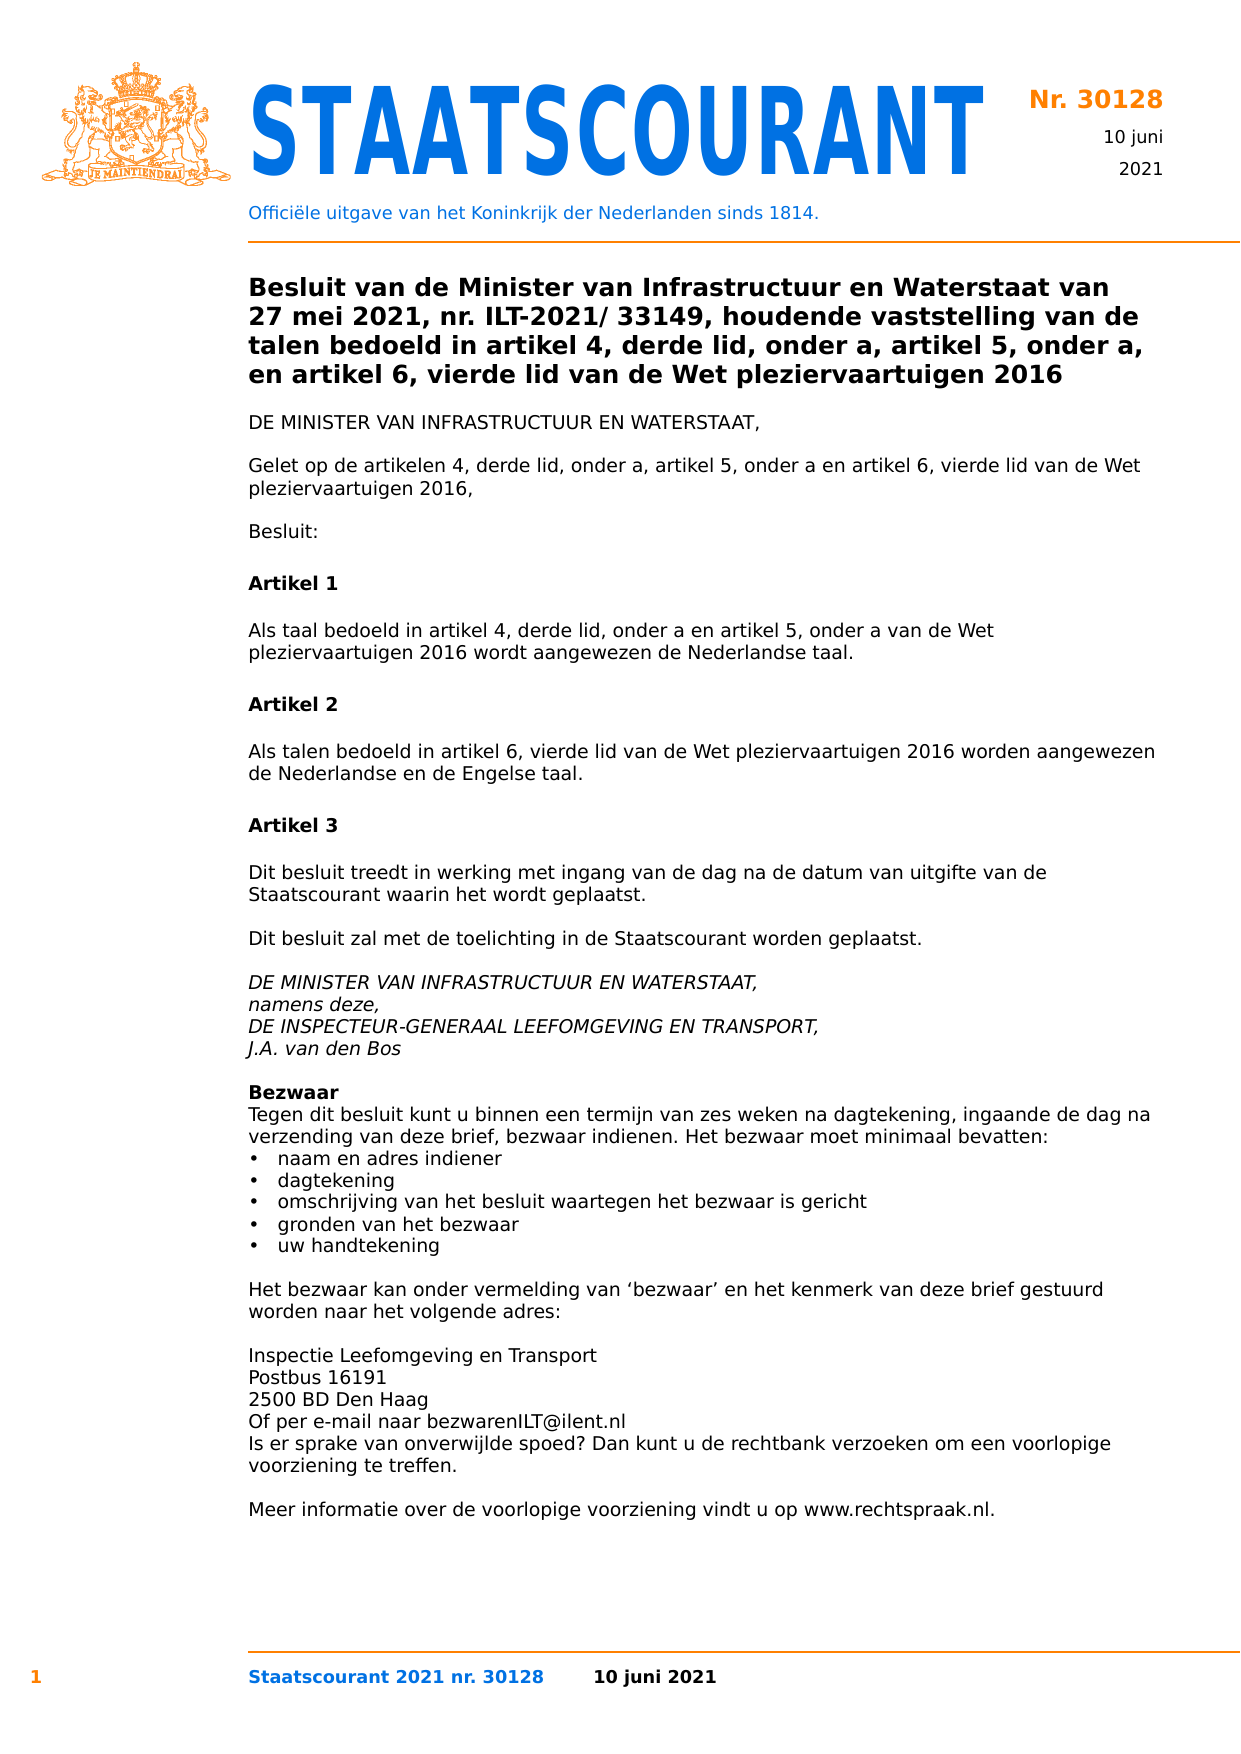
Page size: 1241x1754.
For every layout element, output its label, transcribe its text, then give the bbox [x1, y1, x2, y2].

picture [41, 62, 231, 186]
text Dit besluit zal met de toelichting in de Staatscourant worden geplaatst. [248, 928, 1163, 950]
text Tegen dit besluit kunt u binnen een termijn van zes weken na dagtekening, ingaande de dag na verzending van deze brief, bezwaar indienen. Het bezwaar moet minimaal bevatten: [248, 1103, 1163, 1147]
text Meer informatie over de voorlopige voorziening vindt u op www.rechtspraak.nl. [248, 1499, 1163, 1521]
text Dit besluit treedt in werking met ingang van de dag na de datum van uitgifte van de Staatscourant waarin het wordt geplaatst. [248, 862, 1163, 906]
text Gelet op de artikelen 4, derde lid, onder a, artikel 5, onder a en artikel 6, vierde lid van de Wet pleziervaartuigen 2016, [248, 455, 1163, 499]
text • gronden van het bezwaar [248, 1213, 1163, 1235]
text 2500 BD Den Haag [248, 1389, 1163, 1411]
table_cell 10 juni [998, 121, 1240, 153]
subtitle Artikel 1 [248, 573, 1163, 595]
text • dagtekening [248, 1169, 1163, 1191]
text • omschrijving van het besluit waartegen het bezwaar is gericht [248, 1191, 1163, 1213]
text • uw handtekening [248, 1235, 1163, 1257]
text Inspectie Leefomgeving en Transport [248, 1345, 1163, 1367]
text Het bezwaar kan onder vermelding van ‘bezwaar’ en het kenmerk van deze brief gestuurd worden naar het volgende adres: [248, 1279, 1163, 1323]
text Postbus 16191 [248, 1367, 1163, 1389]
text Bezwaar [248, 1082, 1163, 1103]
table_header Nr. 30128 [998, 62, 1240, 121]
text DE MINISTER VAN INFRASTRUCTUUR EN WATERSTAAT, [248, 412, 1163, 433]
table_cell 2021 [998, 153, 1240, 203]
subtitle Artikel 3 [248, 815, 1163, 837]
table_header STAATSCOURANT [248, 62, 998, 203]
text DE MINISTER VAN INFRASTRUCTUUR EN WATERSTAAT, namens deze, DE INSPECTEUR-GENERAAL LEEFOMGEVING EN TRANSPORT, J.A. van den Bos [248, 972, 1163, 1060]
text Als taal bedoeld in artikel 4, derde lid, onder a en artikel 5, onder a van de Wet pleziervaartuigen 2016 wordt aangewezen de Nederlandse taal. [248, 620, 1163, 664]
text Is er sprake van onverwijlde spoed? Dan kunt u de rechtbank verzoeken om een voorlopige voorziening te treffen. [248, 1433, 1163, 1477]
subtitle Besluit van de Minister van Infrastructuur en Waterstaat van 27 mei 2021, nr. ILT-2021/ 33149, houdende vaststelling van de talen bedoeld in artikel 4, derde lid, onder a, artikel 5, onder a, en artikel 6, vierde lid van de Wet pleziervaartuigen 2016 [248, 273, 1163, 390]
text Besluit: [248, 521, 1163, 543]
text • naam en adres indiener [248, 1147, 1163, 1169]
text Als talen bedoeld in artikel 6, vierde lid van de Wet pleziervaartuigen 2016 worden aangewezen de Nederlandse en de Engelse taal. [248, 741, 1163, 785]
table_cell Officiële uitgave van het Koninkrijk der Nederlanden sinds 1814. [248, 203, 1240, 241]
table_header [25, 62, 248, 241]
subtitle Artikel 2 [248, 694, 1163, 716]
text Of per e-mail naar bezwarenILT@ilent.nl [248, 1411, 1163, 1433]
